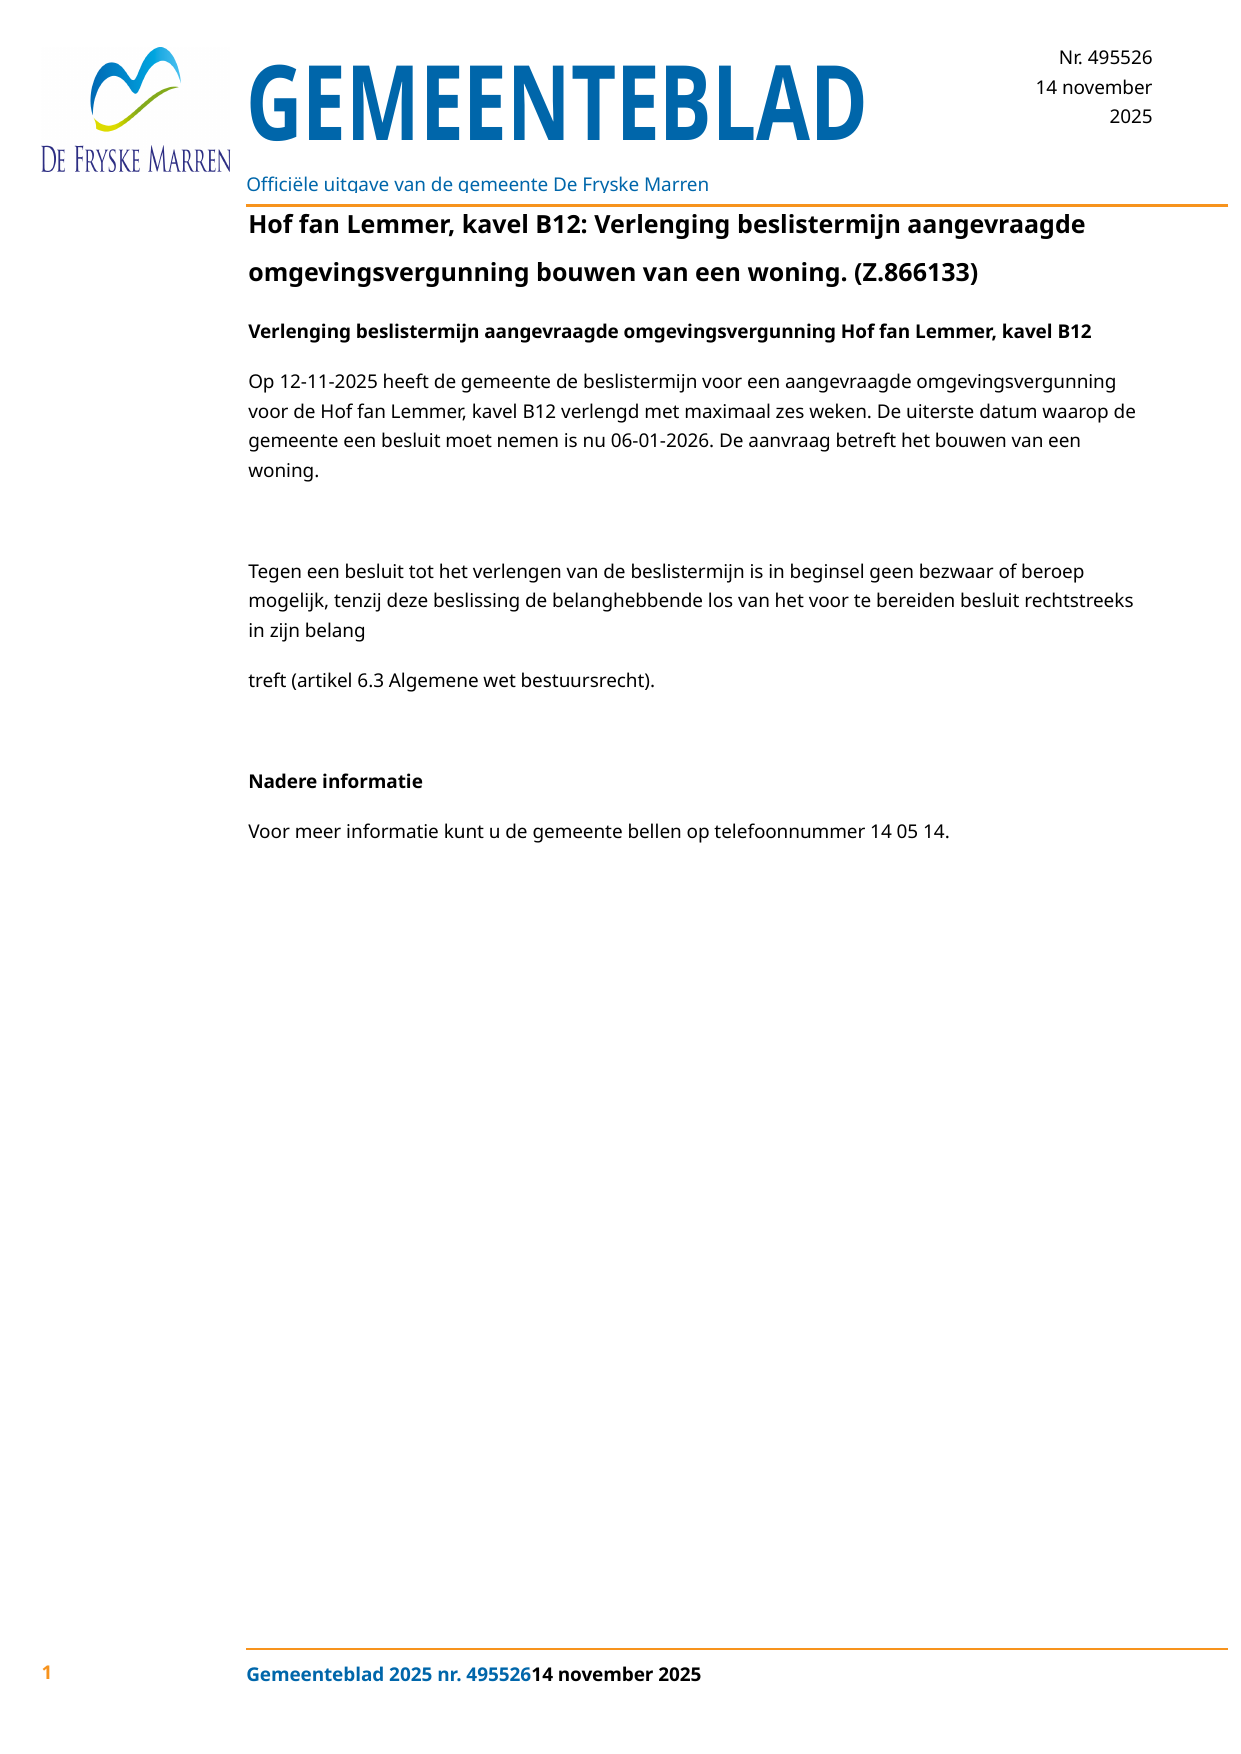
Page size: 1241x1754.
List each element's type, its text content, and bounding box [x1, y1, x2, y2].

picture [41, 47, 231, 172]
text Tegen een besluit tot het verlengen van de beslistermijn is in beginsel geen bezwaar of beroep mogelijk, tenzij deze beslissing de belanghebbende los van het voor te bereiden besluit rechtstreeks in zijn belang [248, 558, 1152, 643]
text Verlenging beslistermijn aangevraagde omgevingsvergunning Hof fan Lemmer, kavel B12 [248, 318, 1152, 344]
text Voor meer informatie kunt u de gemeente bellen op telefoonnummer 14 05 14. [248, 819, 1152, 844]
text Nadere informatie [248, 768, 1152, 794]
text Hof fan Lemmer, kavel B12: Verlenging beslistermijn aangevraagde omgevingsvergunning bouwen van een woning. (Z.866133) [248, 207, 1152, 288]
text Op 12-11-2025 heeft de gemeente de beslistermijn voor een aangevraagde omgevingsvergunning voor de Hof fan Lemmer, kavel B12 verlengd met maximaal zes weken. De uiterste datum waarop de gemeente een besluit moet nemen is nu 06-01-2026. De aanvraag betreft het bouwen van een woning. [248, 368, 1152, 483]
text treft (artikel 6.3 Algemene wet bestuursrecht). [248, 667, 1152, 693]
